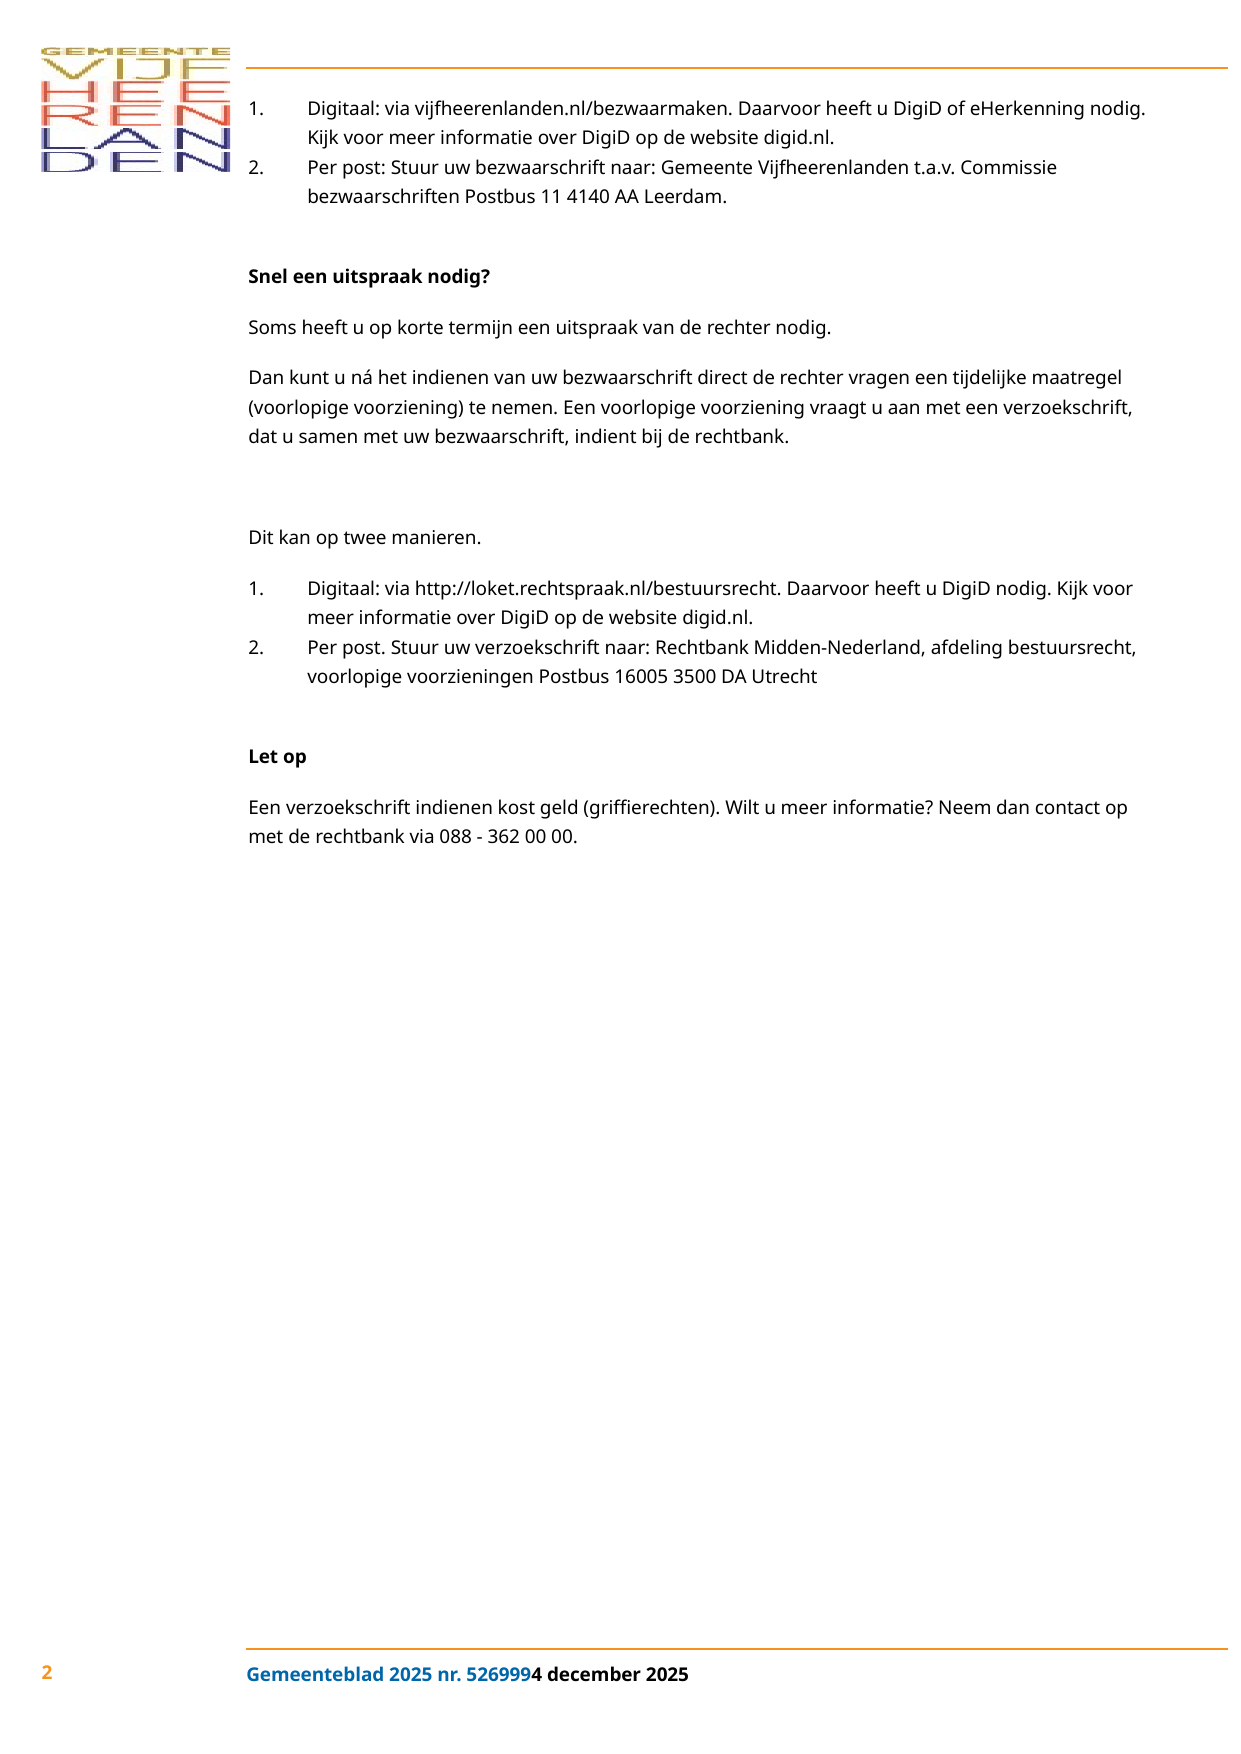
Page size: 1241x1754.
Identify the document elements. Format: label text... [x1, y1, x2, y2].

list Digitaal: via vijfheerenlanden.nl/bezwaarmaken. Daarvoor heeft u DigiD of eHerkenning nodig. Kijk voor meer informatie over DigiD op de website digid.nl. [248, 95, 1152, 150]
text Let op [248, 743, 1152, 769]
list Digitaal: via http://loket.rechtspraak.nl/bestuursrecht. Daarvoor heeft u DigiD nodig. Kijk voor meer informatie over DigiD op de website digid.nl. [248, 575, 1152, 630]
text Snel een uitspraak nodig? [248, 263, 1152, 289]
picture [41, 47, 231, 172]
text Een verzoekschrift indienen kost geld (griffierechten). Wilt u meer informatie? Neem dan contact op met de rechtbank via 088 - 362 00 00. [248, 794, 1152, 849]
list Per post. Stuur uw verzoekschrift naar: Rechtbank Midden-Nederland, afdeling bestuursrecht, voorlopige voorzieningen Postbus 16005 3500 DA Utrecht [248, 634, 1152, 689]
text Dit kan op twee manieren. [248, 524, 1152, 550]
text Dan kunt u ná het indienen van uw bezwaarschrift direct de rechter vragen een tijdelijke maatregel (voorlopige voorziening) te nemen. Een voorlopige voorziening vraagt u aan met een verzoekschrift, dat u samen met uw bezwaarschrift, indient bij de rechtbank. [248, 364, 1152, 449]
text Soms heeft u op korte termijn een uitspraak van de rechter nodig. [248, 314, 1152, 340]
list Per post: Stuur uw bezwaarschrift naar: Gemeente Vijfheerenlanden t.a.v. Commissie bezwaarschriften Postbus 11 4140 AA Leerdam. [248, 154, 1152, 209]
